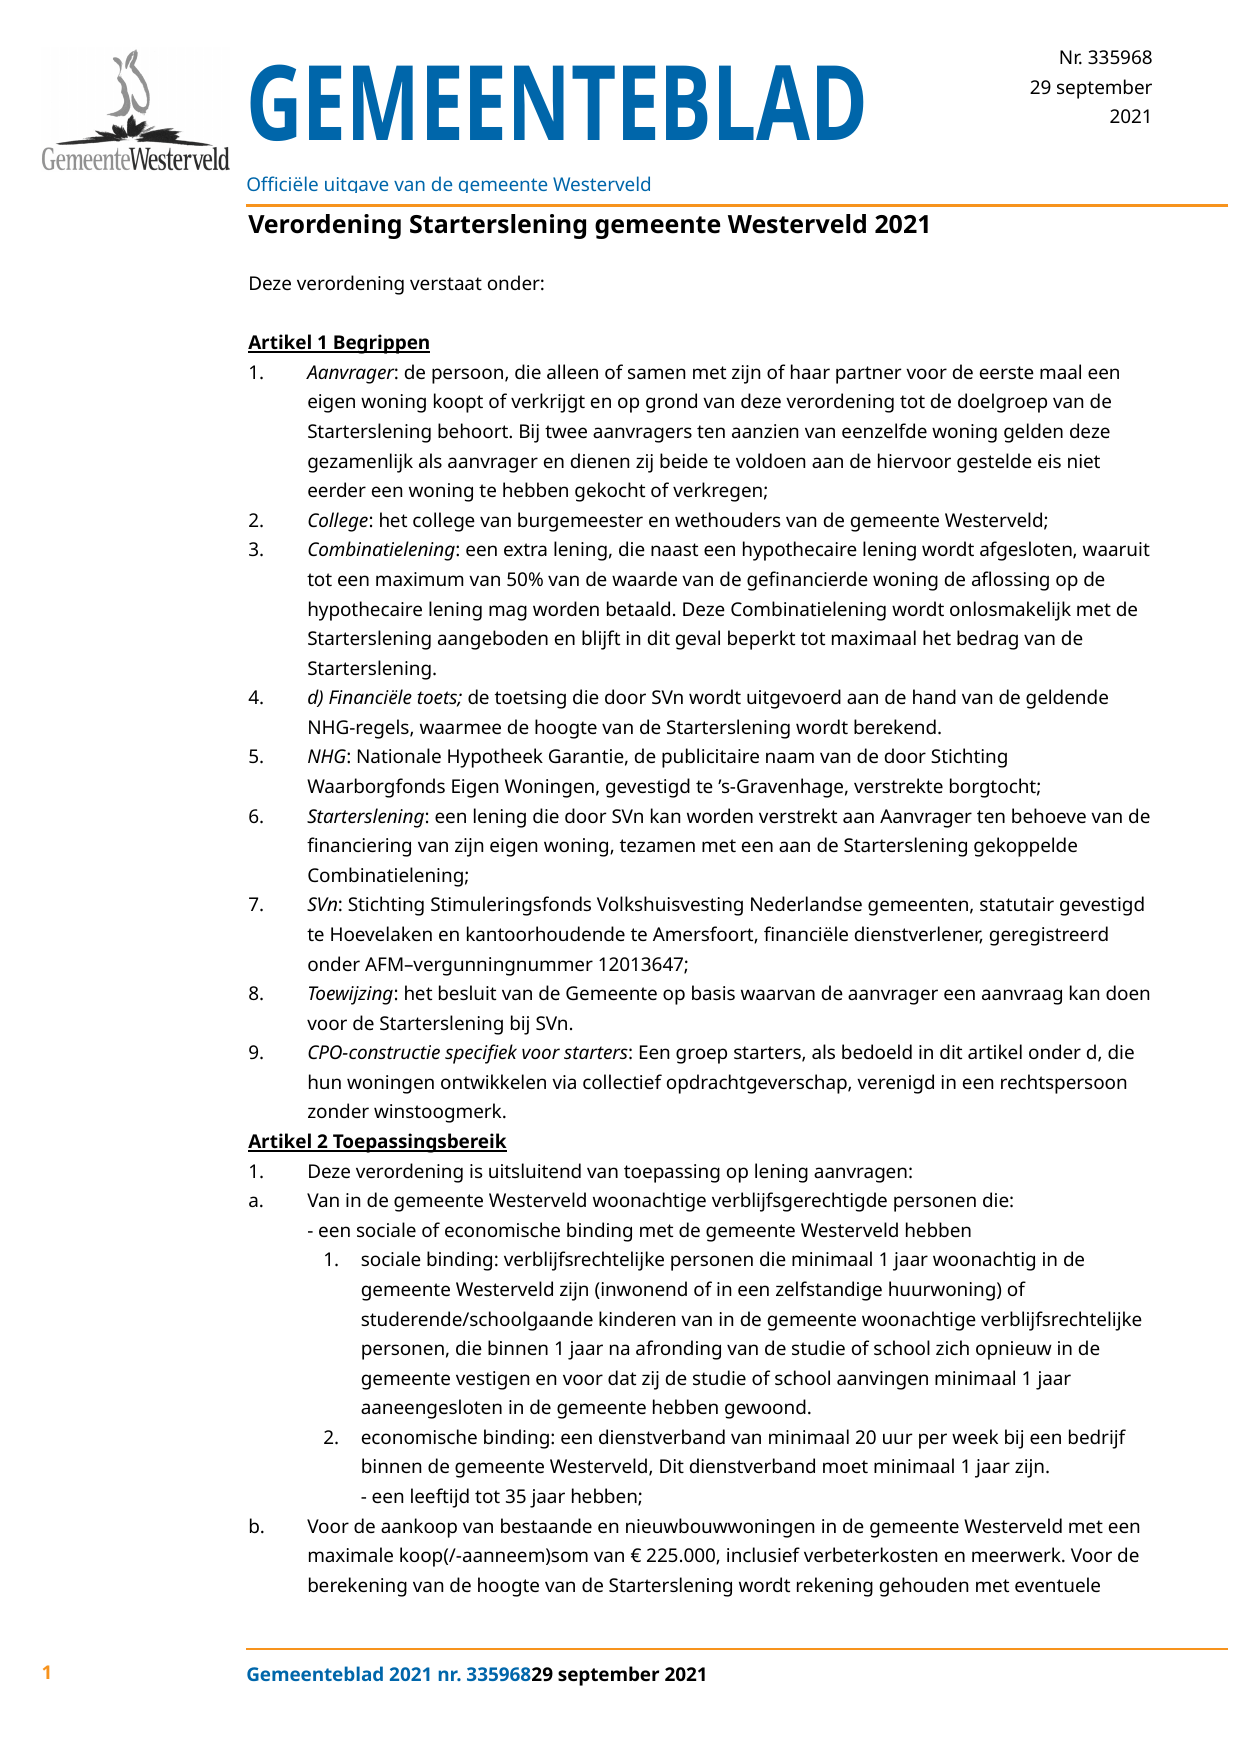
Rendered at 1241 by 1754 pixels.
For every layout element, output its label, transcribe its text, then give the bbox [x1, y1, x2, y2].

list CPO-constructie specifiek voor starters: Een groep starters, als bedoeld in dit artikel onder d, die hun woningen ontwikkelen via collectief opdrachtgeverschap, verenigd in een rechtspersoon zonder winstoogmerk. [248, 1039, 1152, 1124]
picture [41, 47, 231, 172]
text Artikel 1 Begrippen [248, 329, 1152, 355]
list College: het college van burgemeester en wethouders van de gemeente Westerveld; [248, 507, 1152, 533]
list Starterslening: een lening die door SVn kan worden verstrekt aan Aanvrager ten behoeve van de financiering van zijn eigen woning, tezamen met een aan de Starterslening gekoppelde Combinatielening; [248, 803, 1152, 888]
list - een leeftijd tot 35 jaar hebben; [323, 1483, 1152, 1509]
list Toewijzing: het besluit van de Gemeente op basis waarvan de aanvrager een aanvraag kan doen voor de Starterslening bij SVn. [248, 980, 1152, 1036]
list NHG: Nationale Hypotheek Garantie, de publicitaire naam van de door Stichting Waarborgfonds Eigen Woningen, gevestigd te ’s-Gravenhage, verstrekte borgtocht; [248, 744, 1152, 799]
list economische binding: een dienstverband van minimaal 20 uur per week bij een bedrijf binnen de gemeente Westerveld, Dit dienstverband moet minimaal 1 jaar zijn. [323, 1424, 1152, 1479]
list Deze verordening is uitsluitend van toepassing op lening aanvragen: [248, 1158, 1152, 1183]
text Deze verordening verstaat onder: [248, 270, 1152, 296]
list Voor de aankoop van bestaande en nieuwbouwwoningen in de gemeente Westerveld met een maximale koop(/-aanneem)som van € 225.000, inclusief verbeterkosten en meerwerk. Voor de berekening van de hoogte van de Starterslening wordt rekening gehouden met eventuele [248, 1513, 1152, 1598]
list Combinatielening: een extra lening, die naast een hypothecaire lening wordt afgesloten, waaruit tot een maximum van 50% van de waarde van de gefinancierde woning de aflossing op de hypothecaire lening mag worden betaald. Deze Combinatielening wordt onlosmakelijk met de Starterslening aangeboden en blijft in dit geval beperkt tot maximaal het bedrag van de Starterslening. [248, 537, 1152, 681]
list Aanvrager: de persoon, die alleen of samen met zijn of haar partner voor de eerste maal een eigen woning koopt of verkrijgt en op grond van deze verordening tot de doelgroep van de Starterslening behoort. Bij twee aanvragers ten aanzien van eenzelfde woning gelden deze gezamenlijk als aanvrager en dienen zij beide te voldoen aan de hiervoor gestelde eis niet eerder een woning te hebben gekocht of verkregen; [248, 359, 1152, 503]
text Verordening Starterslening gemeente Westerveld 2021 [248, 207, 1152, 241]
list sociale binding: verblijfsrechtelijke personen die minimaal 1 jaar woonachtig in de gemeente Westerveld zijn (inwonend of in een zelfstandige huurwoning) of studerende/schoolgaande kinderen van in de gemeente woonachtige verblijfsrechtelijke personen, die binnen 1 jaar na afronding van de studie of school zich opnieuw in de gemeente vestigen en voor dat zij de studie of school aanvingen minimaal 1 jaar aaneengesloten in de gemeente hebben gewoond. [323, 1247, 1152, 1420]
text Artikel 2 Toepassingsbereik [248, 1128, 1152, 1154]
list - een sociale of economische binding met de gemeente Westerveld hebben [248, 1217, 1152, 1243]
list SVn: Stichting Stimuleringsfonds Volkshuisvesting Nederlandse gemeenten, statutair gevestigd te Hoevelaken en kantoorhoudende te Amersfoort, financiële dienstverlener, geregistreerd onder AFM–vergunningnummer 12013647; [248, 892, 1152, 976]
list Van in de gemeente Westerveld woonachtige verblijfsgerechtigde personen die: [248, 1187, 1152, 1213]
list d) Financiële toets; de toetsing die door SVn wordt uitgevoerd aan de hand van de geldende NHG-regels, waarmee de hoogte van de Starterslening wordt berekend. [248, 684, 1152, 740]
